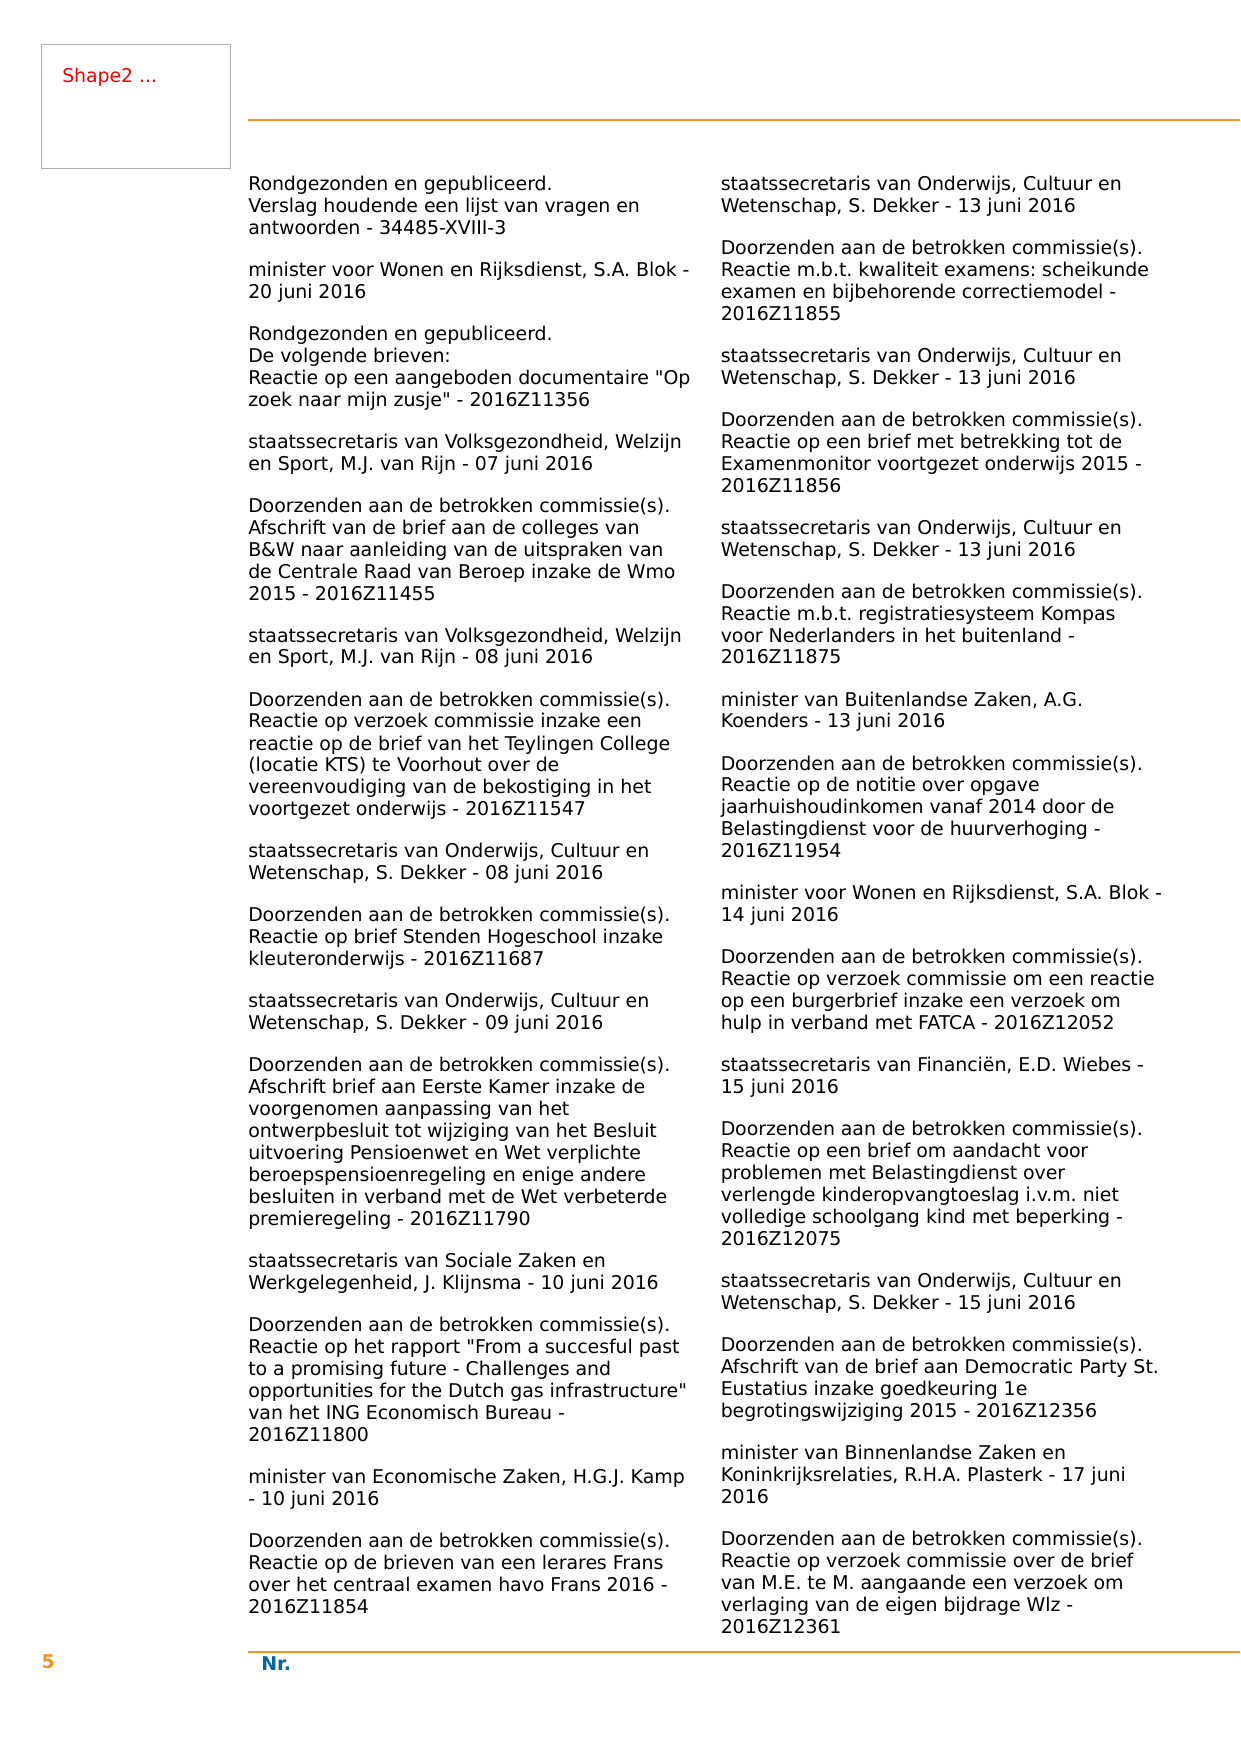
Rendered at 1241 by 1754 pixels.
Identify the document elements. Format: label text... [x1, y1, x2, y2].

text Reactie op het rapport "From a succesful past to a promising future - Challenges and opportunities for the Dutch gas infrastructure" van het ING Economisch Bureau - 2016Z11800 [248, 1336, 691, 1446]
text Rondgezonden en gepubliceerd. [248, 173, 691, 195]
text Reactie op verzoek commissie over de brief van M.E. te M. aangaande een verzoek om verlaging van de eigen bijdrage Wlz - 2016Z12361 [721, 1550, 1163, 1638]
text Afschrift van de brief aan Democratic Party St. Eustatius inzake goedkeuring 1e begrotingswijziging 2015 - 2016Z12356 [721, 1356, 1163, 1422]
text Doorzenden aan de betrokken commissie(s). [248, 688, 691, 710]
text staatssecretaris van Volksgezondheid, Welzijn en Sport, M.J. van Rijn - 07 juni 2016 [248, 431, 691, 474]
text Reactie op een aangeboden documentaire "Op zoek naar mijn zusje" - 2016Z11356 [248, 367, 691, 411]
text Reactie m.b.t. registratiesysteem Kompas voor Nederlanders in het buitenland - 2016Z11875 [721, 602, 1163, 668]
text Doorzenden aan de betrokken commissie(s). [248, 1530, 691, 1552]
text Reactie op een brief om aandacht voor problemen met Belastingdienst over verlengde kinderopvangtoeslag i.v.m. niet volledige schoolgang kind met beperking - 2016Z12075 [721, 1140, 1163, 1250]
text staatssecretaris van Sociale Zaken en Werkgelegenheid, J. Klijnsma - 10 juni 2016 [248, 1250, 691, 1294]
text Doorzenden aan de betrokken commissie(s). [721, 237, 1163, 259]
text Afschrift brief aan Eerste Kamer inzake de voorgenomen aanpassing van het ontwerpbesluit tot wijziging van het Besluit uitvoering Pensioenwet en Wet verplichte beroepspensioenregeling en enige andere besluiten in verband met de Wet verbeterde premieregeling - 2016Z11790 [248, 1076, 691, 1230]
text Doorzenden aan de betrokken commissie(s). [721, 409, 1163, 431]
text minister voor Wonen en Rijksdienst, S.A. Blok - 14 juni 2016 [721, 882, 1163, 926]
text Doorzenden aan de betrokken commissie(s). [248, 494, 691, 517]
text staatssecretaris van Volksgezondheid, Welzijn en Sport, M.J. van Rijn - 08 juni 2016 [248, 624, 691, 668]
text staatssecretaris van Onderwijs, Cultuur en Wetenschap, S. Dekker - 15 juni 2016 [721, 1270, 1163, 1314]
text Doorzenden aan de betrokken commissie(s). [721, 1528, 1163, 1550]
text Reactie m.b.t. kwaliteit examens: scheikunde examen en bijbehorende correctiemodel - 2016Z11855 [721, 259, 1163, 325]
text minister van Binnenlandse Zaken en Koninkrijksrelaties, R.H.A. Plasterk - 17 juni 2016 [721, 1442, 1163, 1508]
text Reactie op de brieven van een lerares Frans over het centraal examen havo Frans 2016 - 2016Z11854 [248, 1552, 691, 1618]
text Rondgezonden en gepubliceerd. [248, 323, 691, 345]
text minister van Buitenlandse Zaken, A.G. Koenders - 13 juni 2016 [721, 688, 1163, 732]
text Doorzenden aan de betrokken commissie(s). [248, 1054, 691, 1076]
text Doorzenden aan de betrokken commissie(s). [721, 1118, 1163, 1140]
text Doorzenden aan de betrokken commissie(s). [721, 946, 1163, 968]
text staatssecretaris van Onderwijs, Cultuur en Wetenschap, S. Dekker - 13 juni 2016 [721, 345, 1163, 389]
text Verslag houdende een lijst van vragen en antwoorden - 34485-XVIII-3 [248, 195, 691, 239]
text minister voor Wonen en Rijksdienst, S.A. Blok - 20 juni 2016 [248, 259, 691, 303]
text Doorzenden aan de betrokken commissie(s). [721, 1334, 1163, 1356]
text Reactie op verzoek commissie inzake een reactie op de brief van het Teylingen College (locatie KTS) te Voorhout over de vereenvoudiging van de bekostiging in het voortgezet onderwijs - 2016Z11547 [248, 710, 691, 820]
text Reactie op brief Stenden Hogeschool inzake kleuteronderwijs - 2016Z11687 [248, 926, 691, 970]
text staatssecretaris van Onderwijs, Cultuur en Wetenschap, S. Dekker - 08 juni 2016 [248, 840, 691, 884]
text Reactie op de notitie over opgave jaarhuishoudinkomen vanaf 2014 door de Belastingdienst voor de huurverhoging - 2016Z11954 [721, 774, 1163, 862]
text Doorzenden aan de betrokken commissie(s). [248, 904, 691, 926]
text Doorzenden aan de betrokken commissie(s). [721, 581, 1163, 602]
text Reactie op een brief met betrekking tot de Examenmonitor voortgezet onderwijs 2015 - 2016Z11856 [721, 431, 1163, 497]
text Afschrift van de brief aan de colleges van B&W naar aanleiding van de uitspraken van de Centrale Raad van Beroep inzake de Wmo 2015 - 2016Z11455 [248, 517, 691, 604]
text Reactie op verzoek commissie om een reactie op een burgerbrief inzake een verzoek om hulp in verband met FATCA - 2016Z12052 [721, 968, 1163, 1034]
text De volgende brieven: [248, 345, 691, 367]
text staatssecretaris van Onderwijs, Cultuur en Wetenschap, S. Dekker - 13 juni 2016 [721, 517, 1163, 561]
text staatssecretaris van Onderwijs, Cultuur en Wetenschap, S. Dekker - 13 juni 2016 [721, 173, 1163, 217]
text staatssecretaris van Onderwijs, Cultuur en Wetenschap, S. Dekker - 09 juni 2016 [248, 990, 691, 1034]
text minister van Economische Zaken, H.G.J. Kamp - 10 juni 2016 [248, 1466, 691, 1510]
text Doorzenden aan de betrokken commissie(s). [721, 752, 1163, 774]
text staatssecretaris van Financiën, E.D. Wiebes - 15 juni 2016 [721, 1054, 1163, 1098]
text Doorzenden aan de betrokken commissie(s). [248, 1314, 691, 1336]
